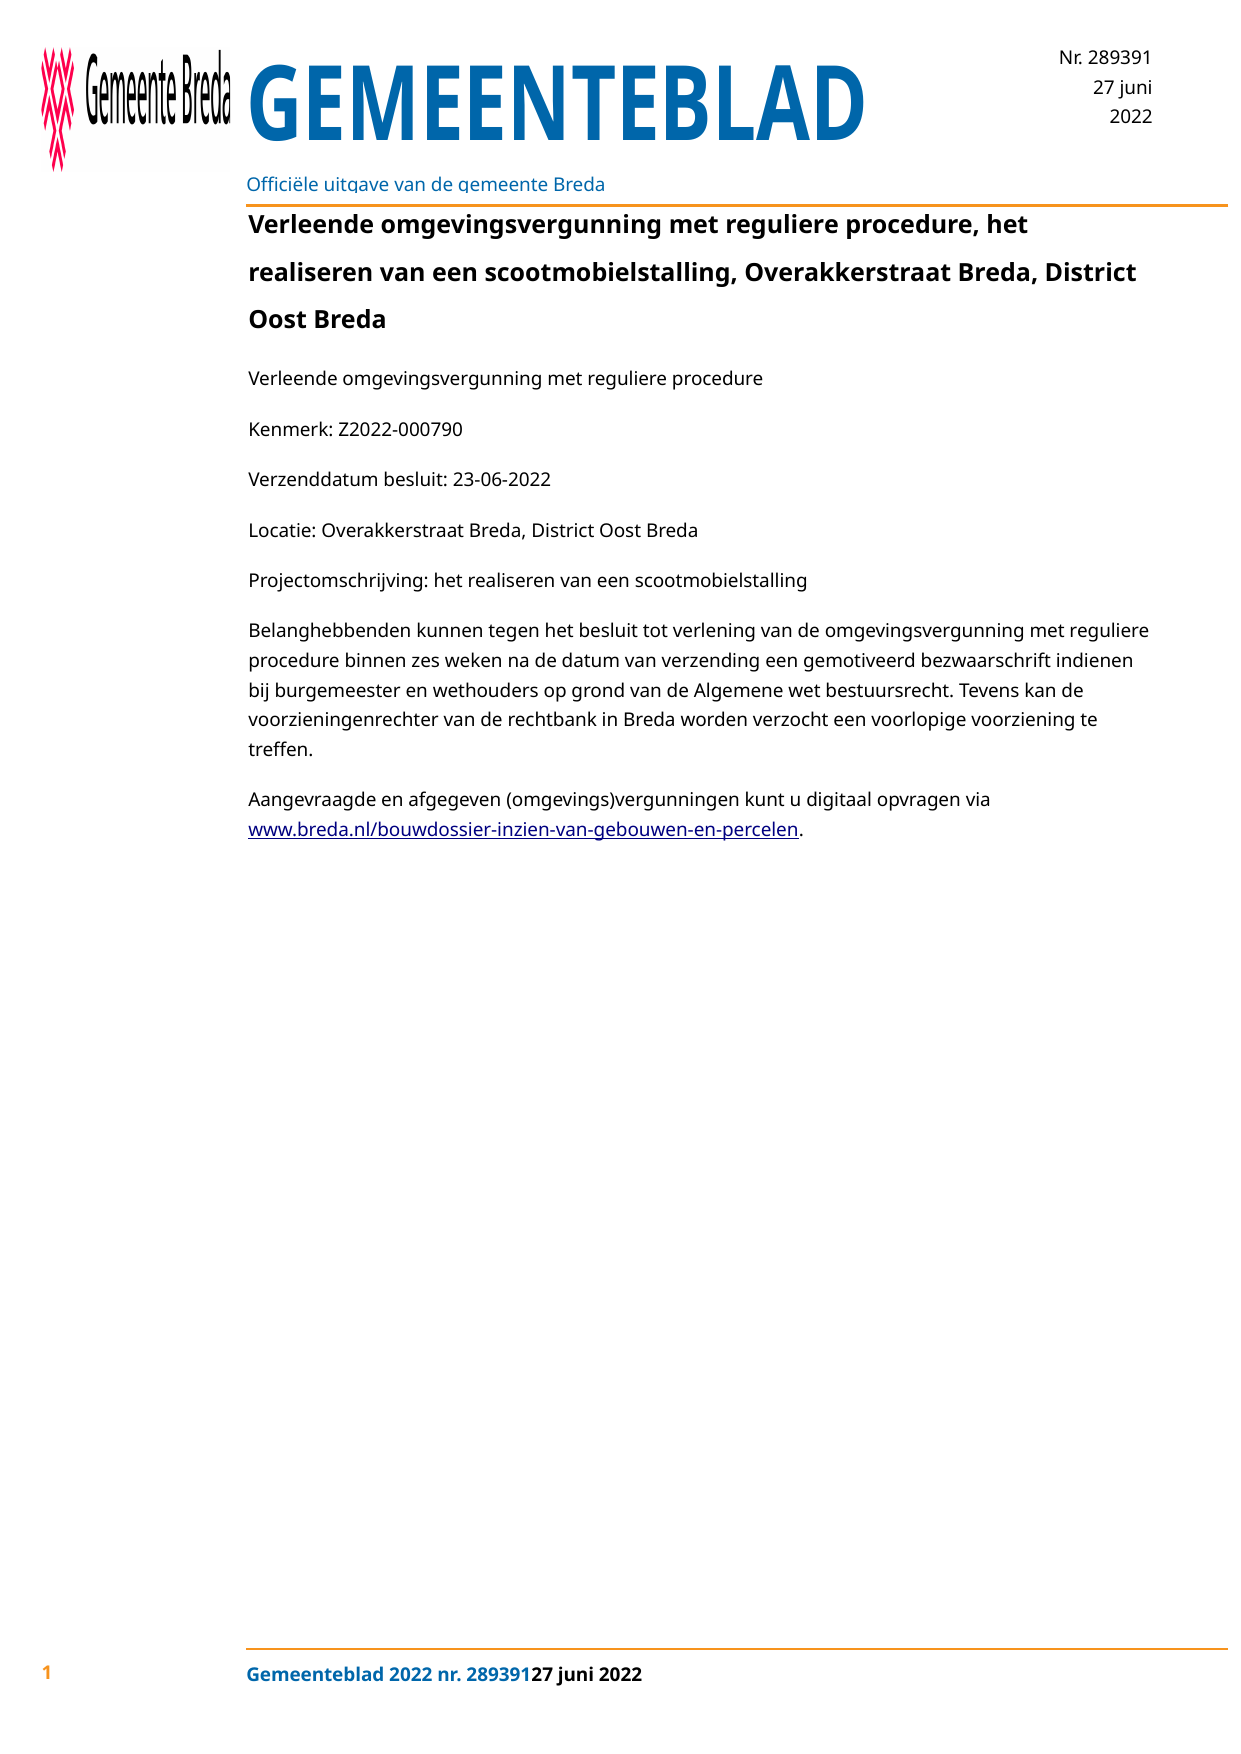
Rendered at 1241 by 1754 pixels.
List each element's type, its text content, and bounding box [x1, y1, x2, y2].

text Verleende omgevingsvergunning met reguliere procedure [248, 366, 1152, 391]
text Projectomschrijving: het realiseren van een scootmobielstalling [248, 567, 1152, 593]
picture [41, 47, 231, 172]
text Verleende omgevingsvergunning met reguliere procedure, het realiseren van een scootmobielstalling, Overakkerstraat Breda, District Oost Breda [248, 207, 1152, 336]
text Verzenddatum besluit: 23-06-2022 [248, 466, 1152, 492]
text Locatie: Overakkerstraat Breda, District Oost Breda [248, 517, 1152, 542]
text Kenmerk: Z2022-000790 [248, 416, 1152, 442]
text Belanghebbenden kunnen tegen het besluit tot verlening van de omgevingsvergunning met reguliere procedure binnen zes weken na de datum van verzending een gemotiveerd bezwaarschrift indienen bij burgemeester en wethouders op grond van de Algemene wet bestuursrecht. Tevens kan de voorzieningenrechter van de rechtbank in Breda worden verzocht een voorlopige voorziening te treffen. [248, 618, 1152, 762]
text Aangevraagde en afgegeven (omgevings)vergunningen kunt u digitaal opvragen via www.breda.nl/bouwdossier-inzien-van-gebouwen-en-percelen. [248, 786, 1152, 842]
